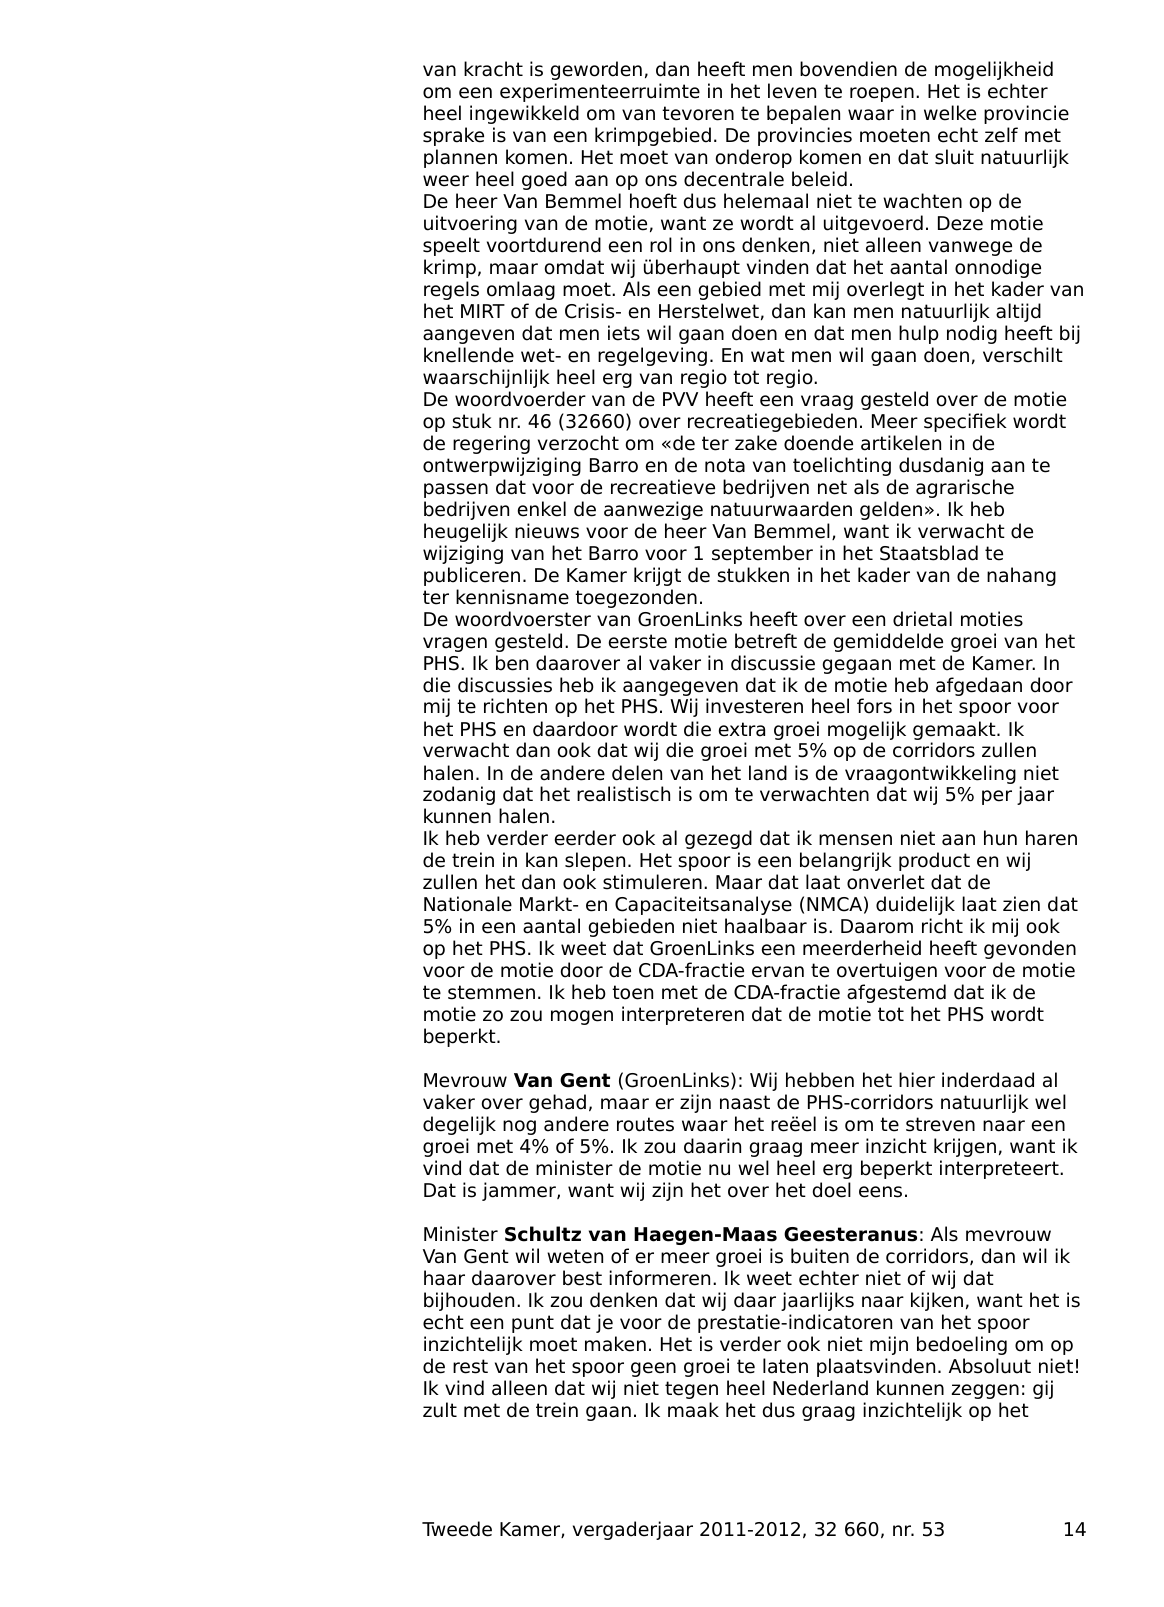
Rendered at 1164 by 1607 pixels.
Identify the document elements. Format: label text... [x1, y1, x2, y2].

text De heer Van Bemmel hoeft dus helemaal niet te wachten op de uitvoering van de motie, want ze wordt al uitgevoerd. Deze motie speelt voortdurend een rol in ons denken, niet alleen vanwege de krimp, maar omdat wij überhaupt vinden dat het aantal onnodige regels omlaag moet. Als een gebied met mij overlegt in het kader van het MIRT of de Crisis- en Herstelwet, dan kan men natuurlijk altijd aangeven dat men iets wil gaan doen en dat men hulp nodig heeft bij knellende wet- en regelgeving. En wat men wil gaan doen, verschilt waarschijnlijk heel erg van regio tot regio. [422, 191, 1087, 389]
text Ik heb verder eerder ook al gezegd dat ik mensen niet aan hun haren de trein in kan slepen. Het spoor is een belangrijk product en wij zullen het dan ook stimuleren. Maar dat laat onverlet dat de Nationale Markt- en Capaciteitsanalyse (NMCA) duidelijk laat zien dat 5% in een aantal gebieden niet haalbaar is. Daarom richt ik mij ook op het PHS. Ik weet dat GroenLinks een meerderheid heeft gevonden voor de motie door de CDA-fractie ervan te overtuigen voor de motie te stemmen. Ik heb toen met de CDA-fractie afgestemd dat ik de motie zo zou mogen interpreteren dat de motie tot het PHS wordt beperkt. [422, 828, 1087, 1048]
text De woordvoerder van de PVV heeft een vraag gesteld over de motie op stuk nr. 46 (32660) over recreatiegebieden. Meer specifiek wordt de regering verzocht om «de ter zake doende artikelen in de ontwerpwijziging Barro en de nota van toelichting dusdanig aan te passen dat voor de recreatieve bedrijven net als de agrarische bedrijven enkel de aanwezige natuurwaarden gelden». Ik heb heugelijk nieuws voor de heer Van Bemmel, want ik verwacht de wijziging van het Barro voor 1 september in het Staatsblad te publiceren. De Kamer krijgt de stukken in het kader van de nahang ter kennisname toegezonden. [422, 389, 1087, 608]
text van kracht is geworden, dan heeft men bovendien de mogelijkheid om een experimenteerruimte in het leven te roepen. Het is echter heel ingewikkeld om van tevoren te bepalen waar in welke provincie sprake is van een krimpgebied. De provincies moeten echt zelf met plannen komen. Het moet van onderop komen en dat sluit natuurlijk weer heel goed aan op ons decentrale beleid. [422, 59, 1087, 191]
text Mevrouw Van Gent (GroenLinks): Wij hebben het hier inderdaad al vaker over gehad, maar er zijn naast de PHS-corridors natuurlijk wel degelijk nog andere routes waar het reëel is om te streven naar een groei met 4% of 5%. Ik zou daarin graag meer inzicht krijgen, want ik vind dat de minister de motie nu wel heel erg beperkt interpreteert. Dat is jammer, want wij zijn het over het doel eens. [422, 1070, 1087, 1202]
text Minister Schultz van Haegen-Maas Geesteranus: Als mevrouw Van Gent wil weten of er meer groei is buiten de corridors, dan wil ik haar daarover best informeren. Ik weet echter niet of wij dat bijhouden. Ik zou denken dat wij daar jaarlijks naar kijken, want het is echt een punt dat je voor de prestatie-indicatoren van het spoor inzichtelijk moet maken. Het is verder ook niet mijn bedoeling om op de rest van het spoor geen groei te laten plaatsvinden. Absoluut niet! Ik vind alleen dat wij niet tegen heel Nederland kunnen zeggen: gij zult met de trein gaan. Ik maak het dus graag inzichtelijk op het [422, 1224, 1087, 1422]
text De woordvoerster van GroenLinks heeft over een drietal moties vragen gesteld. De eerste motie betreft de gemiddelde groei van het PHS. Ik ben daarover al vaker in discussie gegaan met de Kamer. In die discussies heb ik aangegeven dat ik de motie heb afgedaan door mij te richten op het PHS. Wij investeren heel fors in het spoor voor het PHS en daardoor wordt die extra groei mogelijk gemaakt. Ik verwacht dan ook dat wij die groei met 5% op de corridors zullen halen. In de andere delen van het land is de vraagontwikkeling niet zodanig dat het realistisch is om te verwachten dat wij 5% per jaar kunnen halen. [422, 608, 1087, 828]
